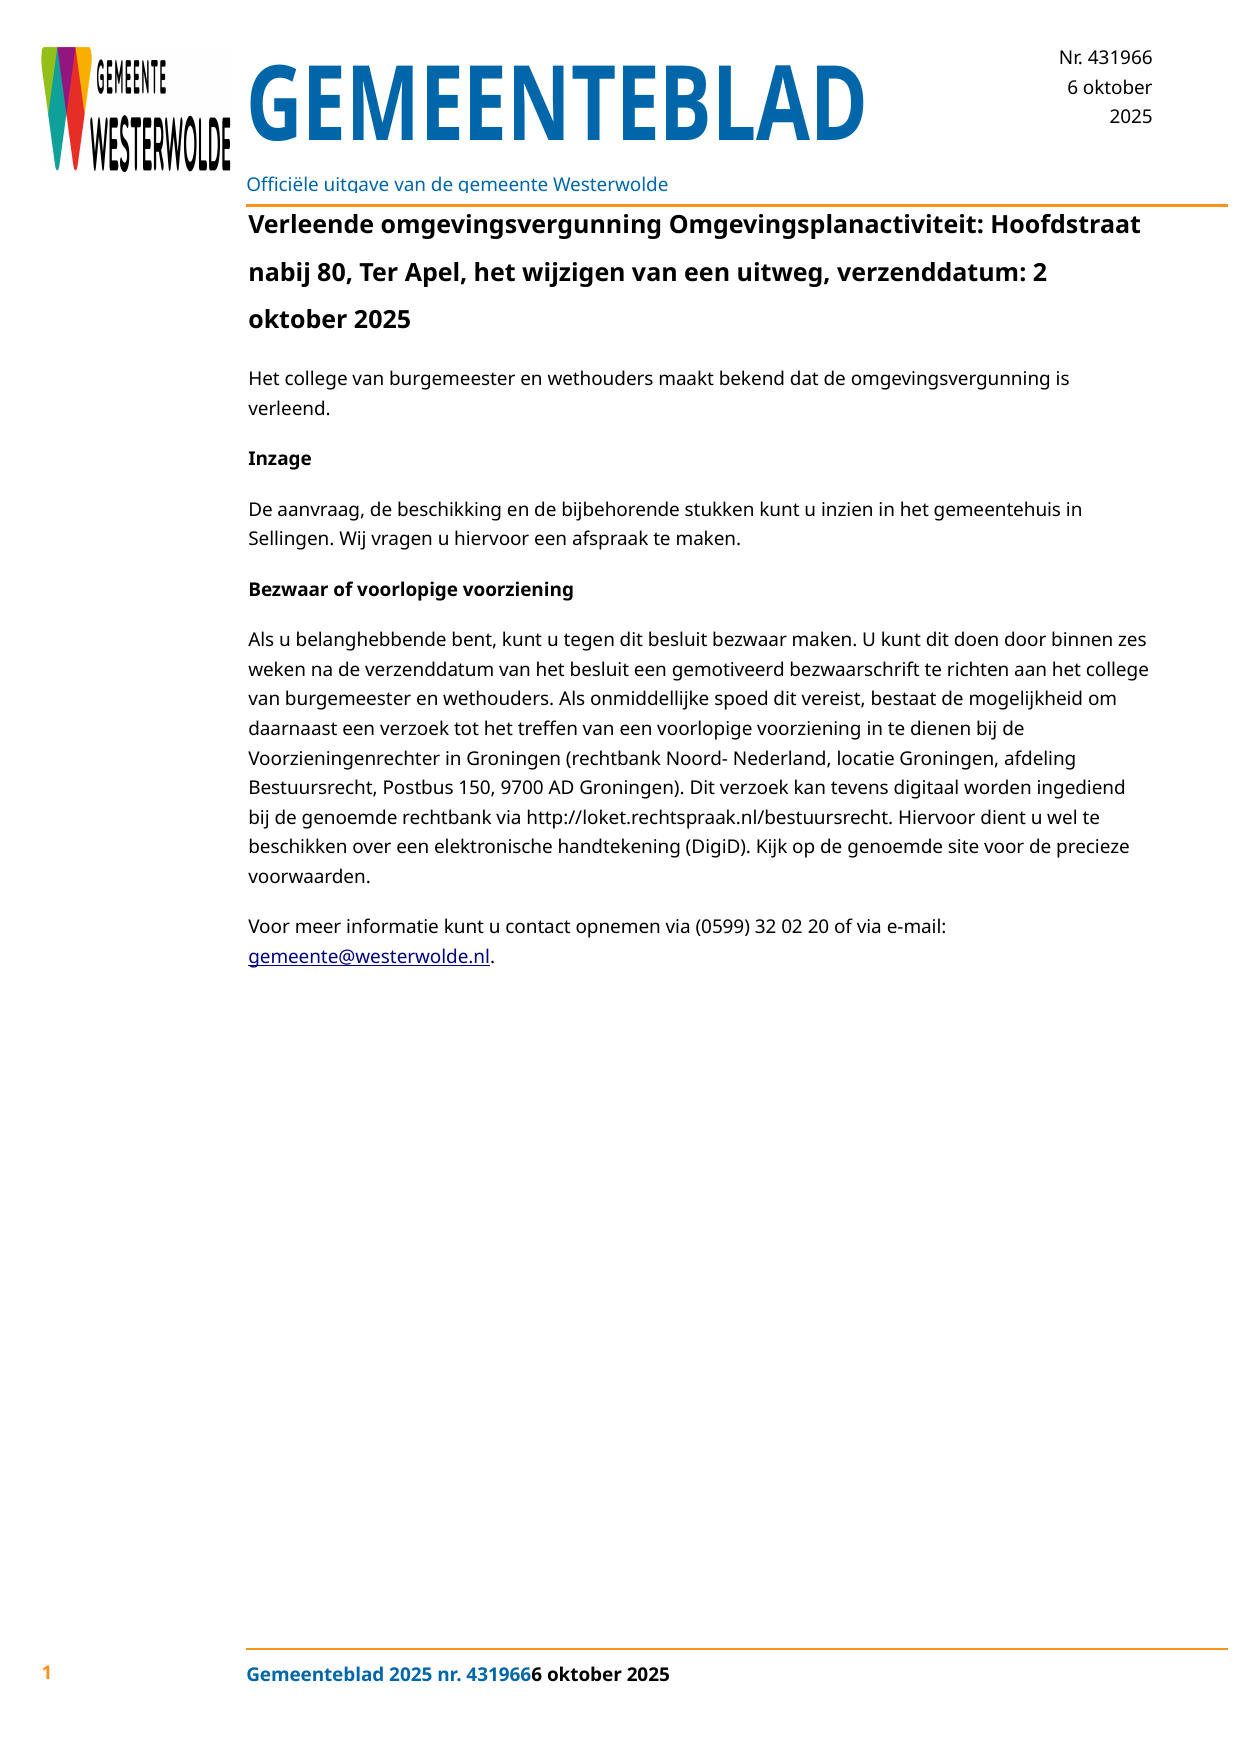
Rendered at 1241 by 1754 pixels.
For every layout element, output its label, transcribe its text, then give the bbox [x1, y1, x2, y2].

text Inzage [248, 446, 1152, 471]
text De aanvraag, de beschikking en de bijbehorende stukken kunt u inzien in het gemeentehuis in Sellingen. Wij vragen u hiervoor een afspraak te maken. [248, 496, 1152, 551]
text Verleende omgevingsvergunning Omgevingsplanactiviteit: Hoofdstraat nabij 80, Ter Apel, het wijzigen van een uitweg, verzenddatum: 2 oktober 2025 [248, 207, 1152, 336]
picture [41, 47, 231, 172]
text Bezwaar of voorlopige voorziening [248, 576, 1152, 602]
text Het college van burgemeester en wethouders maakt bekend dat de omgevingsvergunning is verleend. [248, 366, 1152, 421]
text Als u belanghebbende bent, kunt u tegen dit besluit bezwaar maken. U kunt dit doen door binnen zes weken na de verzenddatum van het besluit een gemotiveerd bezwaarschrift te richten aan het college van burgemeester en wethouders. Als onmiddellijke spoed dit vereist, bestaat de mogelijkheid om daarnaast een verzoek tot het treffen van een voorlopige voorziening in te dienen bij de Voorzieningenrechter in Groningen (rechtbank Noord- Nederland, locatie Groningen, afdeling Bestuursrecht, Postbus 150, 9700 AD Groningen). Dit verzoek kan tevens digitaal worden ingediend bij de genoemde rechtbank via http://loket.rechtspraak.nl/bestuursrecht. Hiervoor dient u wel te beschikken over een elektronische handtekening (DigiD). Kijk op de genoemde site voor de precieze voorwaarden. [248, 626, 1152, 889]
text Voor meer informatie kunt u contact opnemen via (0599) 32 02 20 of via e-mail: gemeente@westerwolde.nl. [248, 913, 1152, 969]
